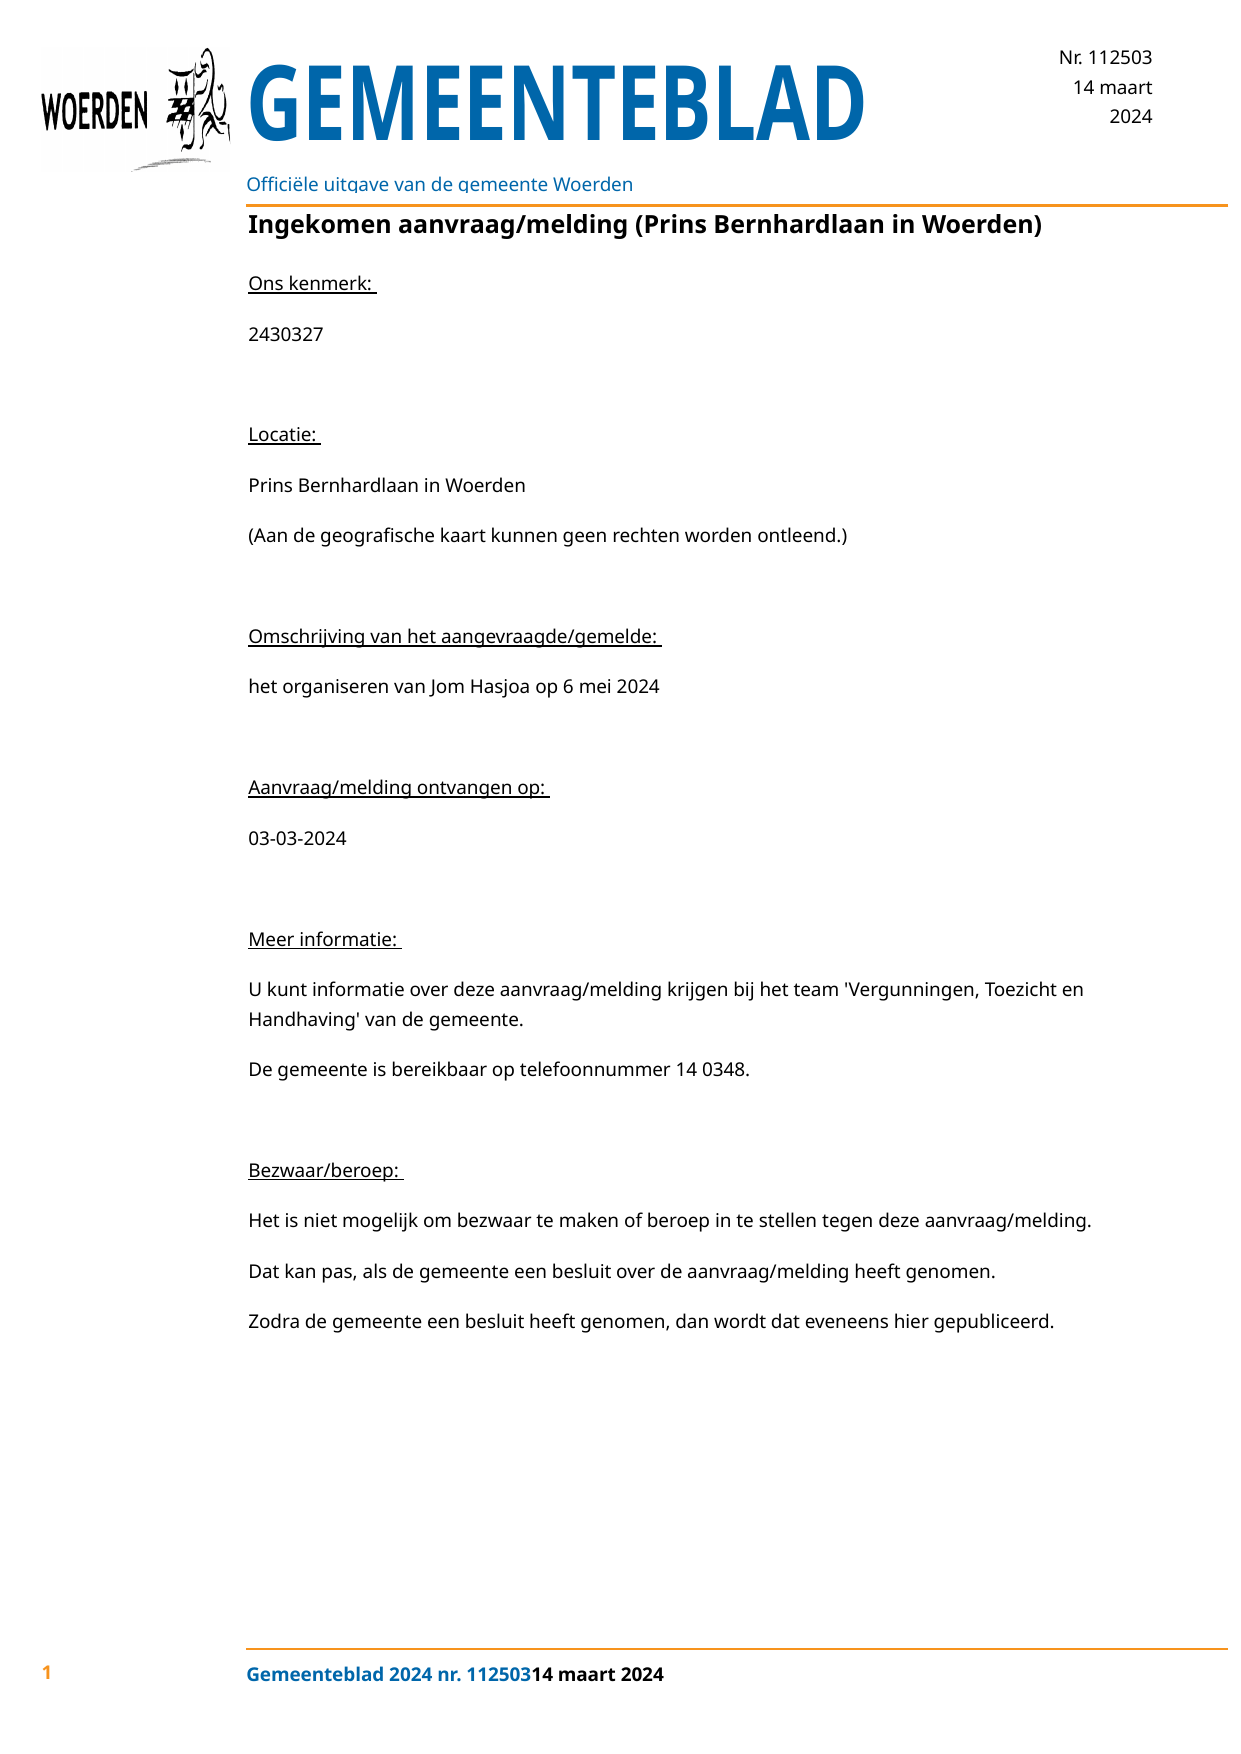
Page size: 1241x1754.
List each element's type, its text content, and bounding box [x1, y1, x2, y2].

text Ons kenmerk: [248, 270, 1152, 296]
text Prins Bernhardlaan in Woerden [248, 472, 1152, 498]
text U kunt informatie over deze aanvraag/melding krijgen bij het team 'Vergunningen, Toezicht en Handhaving' van de gemeente. [248, 976, 1152, 1031]
text Ingekomen aanvraag/melding (Prins Bernhardlaan in Woerden) [248, 207, 1152, 241]
text Dat kan pas, als de gemeente een besluit over de aanvraag/melding heeft genomen. [248, 1258, 1152, 1283]
text Aanvraag/melding ontvangen op: [248, 774, 1152, 800]
picture [41, 47, 231, 172]
text het organiseren van Jom Hasjoa op 6 mei 2024 [248, 674, 1152, 699]
text Zodra de gemeente een besluit heeft genomen, dan wordt dat eveneens hier gepubliceerd. [248, 1308, 1152, 1334]
text Bezwaar/beroep: [248, 1157, 1152, 1183]
text 2430327 [248, 321, 1152, 346]
text Omschrijving van het aangevraagde/gemelde: [248, 623, 1152, 649]
text Locatie: [248, 422, 1152, 447]
text Meer informatie: [248, 926, 1152, 951]
text 03-03-2024 [248, 825, 1152, 851]
text De gemeente is bereikbaar op telefoonnummer 14 0348. [248, 1056, 1152, 1082]
text Het is niet mogelijk om bezwaar te maken of beroep in te stellen tegen deze aanvraag/melding. [248, 1207, 1152, 1233]
text (Aan de geografische kaart kunnen geen rechten worden ontleend.) [248, 522, 1152, 548]
